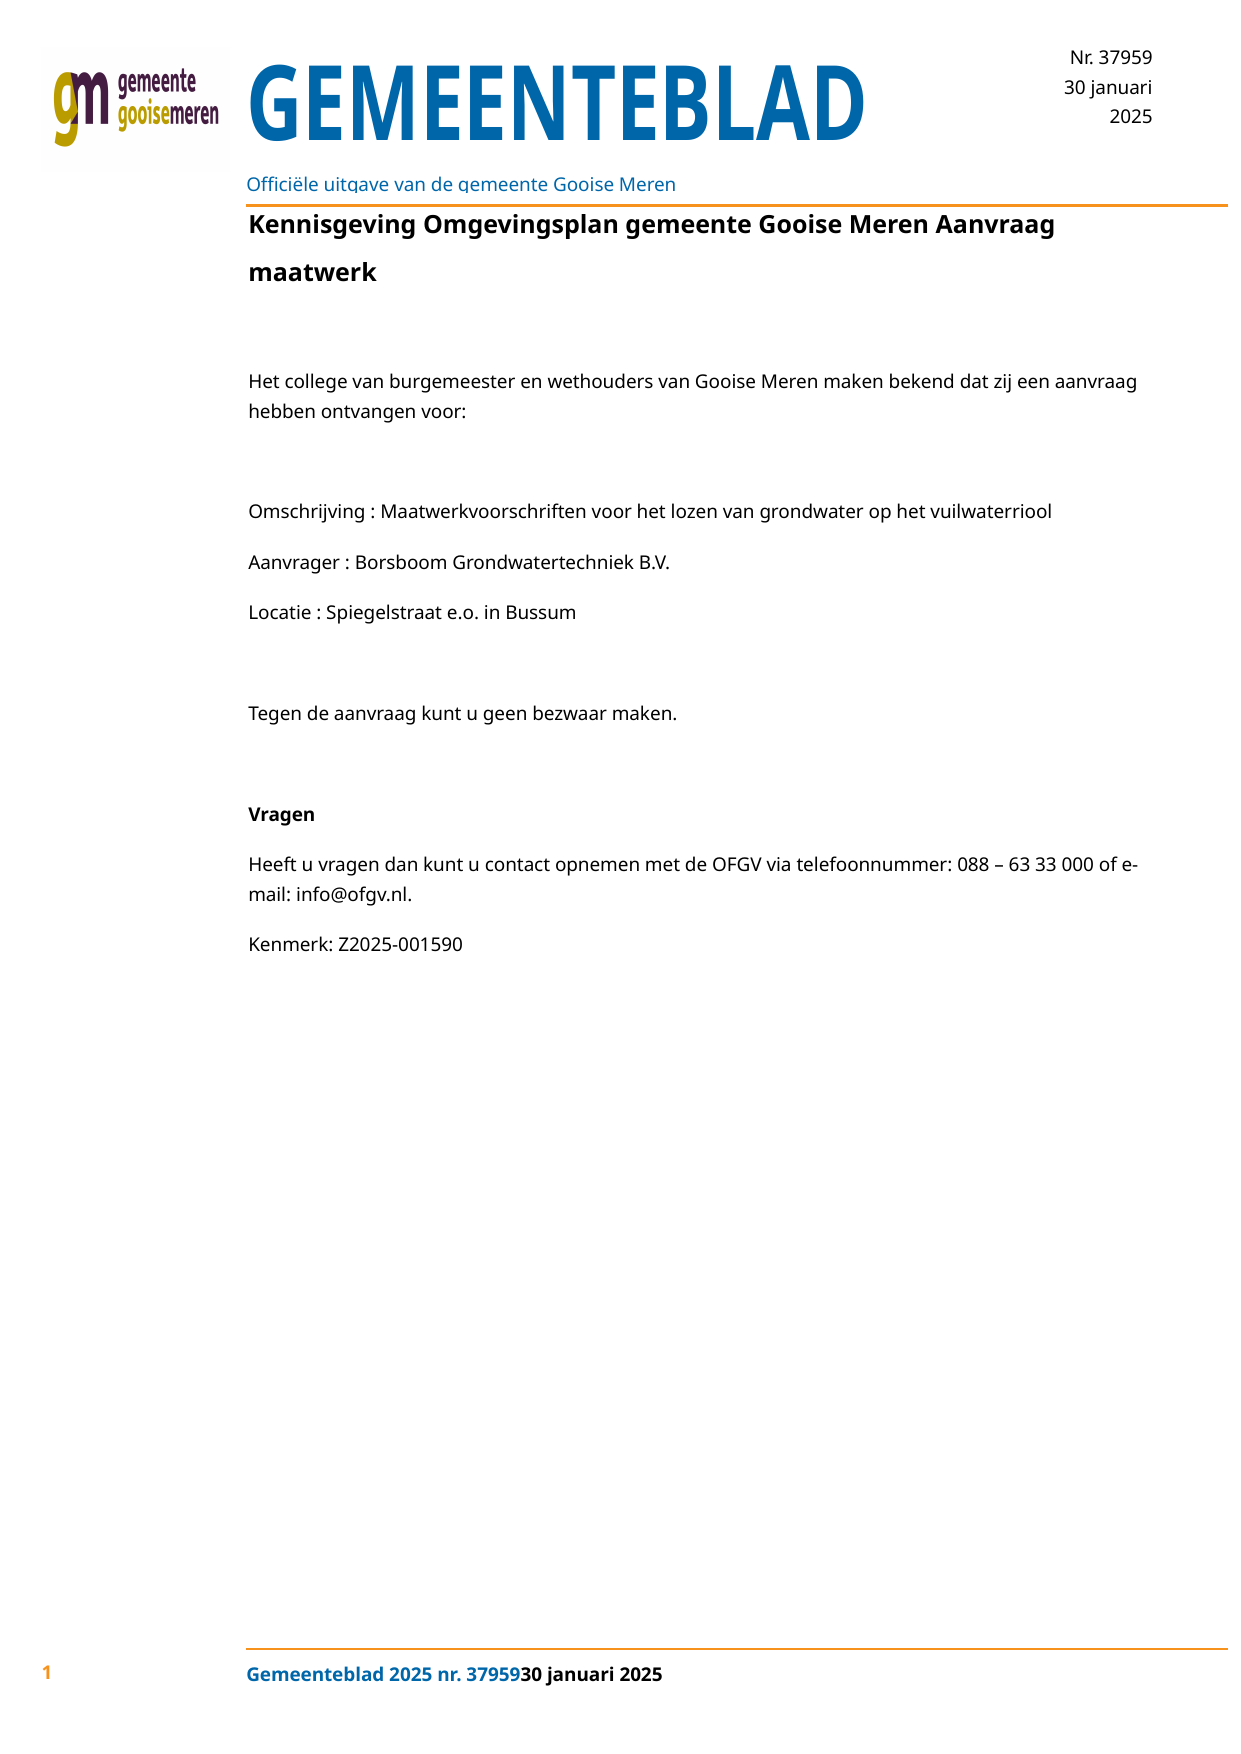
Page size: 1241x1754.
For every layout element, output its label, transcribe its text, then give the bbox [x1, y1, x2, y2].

text Vragen [248, 801, 1152, 827]
text Aanvrager : Borsboom Grondwatertechniek B.V. [248, 549, 1152, 575]
picture [41, 47, 231, 172]
text Omschrijving : Maatwerkvoorschriften voor het lozen van grondwater op het vuilwaterriool [248, 499, 1152, 524]
text Heeft u vragen dan kunt u contact opnemen met de OFGV via telefoonnummer: 088 – 63 33 000 of e-mail: info@ofgv.nl. [248, 852, 1152, 907]
text Kennisgeving Omgevingsplan gemeente Gooise Meren Aanvraag maatwerk [248, 207, 1152, 288]
text Tegen de aanvraag kunt u geen bezwaar maken. [248, 700, 1152, 726]
text Kenmerk: Z2025-001590 [248, 932, 1152, 957]
text Locatie : Spiegelstraat e.o. in Bussum [248, 599, 1152, 625]
text Het college van burgemeester en wethouders van Gooise Meren maken bekend dat zij een aanvraag hebben ontvangen voor: [248, 368, 1152, 424]
